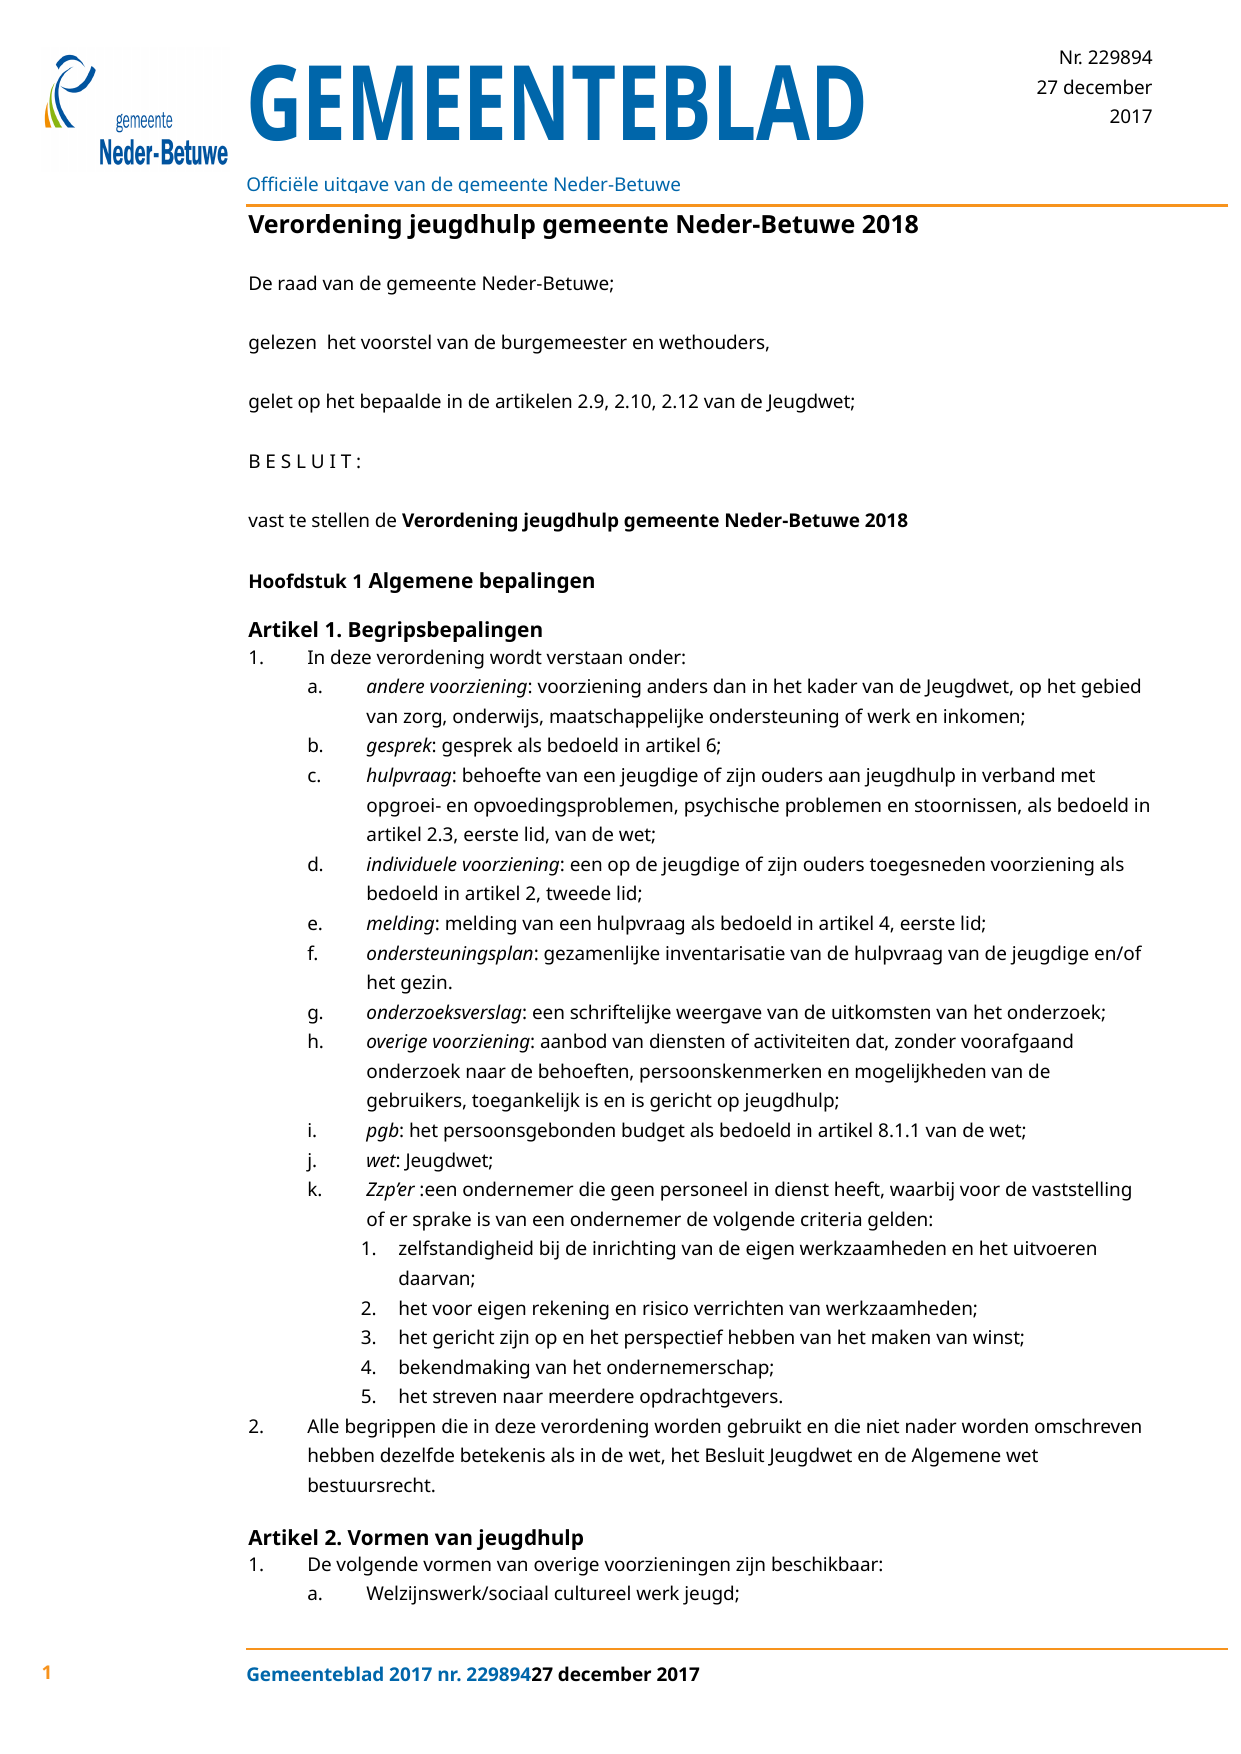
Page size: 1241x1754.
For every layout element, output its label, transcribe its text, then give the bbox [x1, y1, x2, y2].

list In deze verordening wordt verstaan onder: [248, 644, 1152, 669]
list individuele voorziening: een op de jeugdige of zijn ouders toegesneden voorziening als bedoeld in artikel 2, tweede lid; [307, 851, 1152, 906]
list het gericht zijn op en het perspectief hebben van het maken van winst; [361, 1324, 1152, 1350]
text vast te stellen de Verordening jeugdhulp gemeente Neder-Betuwe 2018 [248, 507, 1152, 533]
list wet: Jeugdwet; [307, 1147, 1152, 1172]
list Alle begrippen die in deze verordening worden gebruikt en die niet nader worden omschreven hebben dezelfde betekenis als in de wet, het Besluit Jeugdwet en de Algemene wet bestuursrecht. [248, 1413, 1152, 1498]
list pgb: het persoonsgebonden budget als bedoeld in artikel 8.1.1 van de wet; [307, 1117, 1152, 1143]
list gesprek: gesprek als bedoeld in artikel 6; [307, 733, 1152, 758]
list Zzp’er :een ondernemer die geen personeel in dienst heeft, waarbij voor de vaststelling of er sprake is van een ondernemer de volgende criteria gelden: [307, 1176, 1152, 1232]
text B E S L U I T : [248, 448, 1152, 473]
list zelfstandigheid bij de inrichting van de eigen werkzaamheden en het uitvoeren daarvan; [361, 1236, 1152, 1291]
list overige voorziening: aanbod van diensten of activiteiten dat, zonder voorafgaand onderzoek naar de behoeften, persoonskenmerken en mogelijkheden van de gebruikers, toegankelijk is en is gericht op jeugdhulp; [307, 1028, 1152, 1113]
list De volgende vormen van overige voorzieningen zijn beschikbaar: [248, 1551, 1152, 1577]
list het voor eigen rekening en risico verrichten van werkzaamheden; [361, 1295, 1152, 1320]
list hulpvraag: behoefte van een jeugdige of zijn ouders aan jeugdhulp in verband met opgroei- en opvoedingsproblemen, psychische problemen en stoornissen, als bedoeld in artikel 2.3, eerste lid, van de wet; [307, 762, 1152, 847]
picture [41, 47, 231, 172]
list ondersteuningsplan: gezamenlijke inventarisatie van de hulpvraag van de jeugdige en/of het gezin. [307, 940, 1152, 995]
text Artikel 1. Begripsbepalingen [248, 615, 1152, 644]
text Verordening jeugdhulp gemeente Neder-Betuwe 2018 [248, 207, 1152, 241]
list andere voorziening: voorziening anders dan in het kader van de Jeugdwet, op het gebied van zorg, onderwijs, maatschappelijke ondersteuning of werk en inkomen; [307, 673, 1152, 729]
text gelezen het voorstel van de burgemeester en wethouders, [248, 329, 1152, 355]
text gelet op het bepaalde in de artikelen 2.9, 2.10, 2.12 van de Jeugdwet; [248, 389, 1152, 414]
text Hoofdstuk 1 Algemene bepalingen [248, 566, 1152, 594]
list het streven naar meerdere opdrachtgevers. [361, 1383, 1152, 1409]
list Welzijnswerk/sociaal cultureel werk jeugd; [307, 1581, 1152, 1606]
text Artikel 2. Vormen van jeugdhulp [248, 1523, 1152, 1551]
text De raad van de gemeente Neder-Betuwe; [248, 270, 1152, 296]
list melding: melding van een hulpvraag als bedoeld in artikel 4, eerste lid; [307, 910, 1152, 936]
list onderzoeksverslag: een schriftelijke weergave van de uitkomsten van het onderzoek; [307, 999, 1152, 1024]
list bekendmaking van het ondernemerschap; [361, 1354, 1152, 1379]
